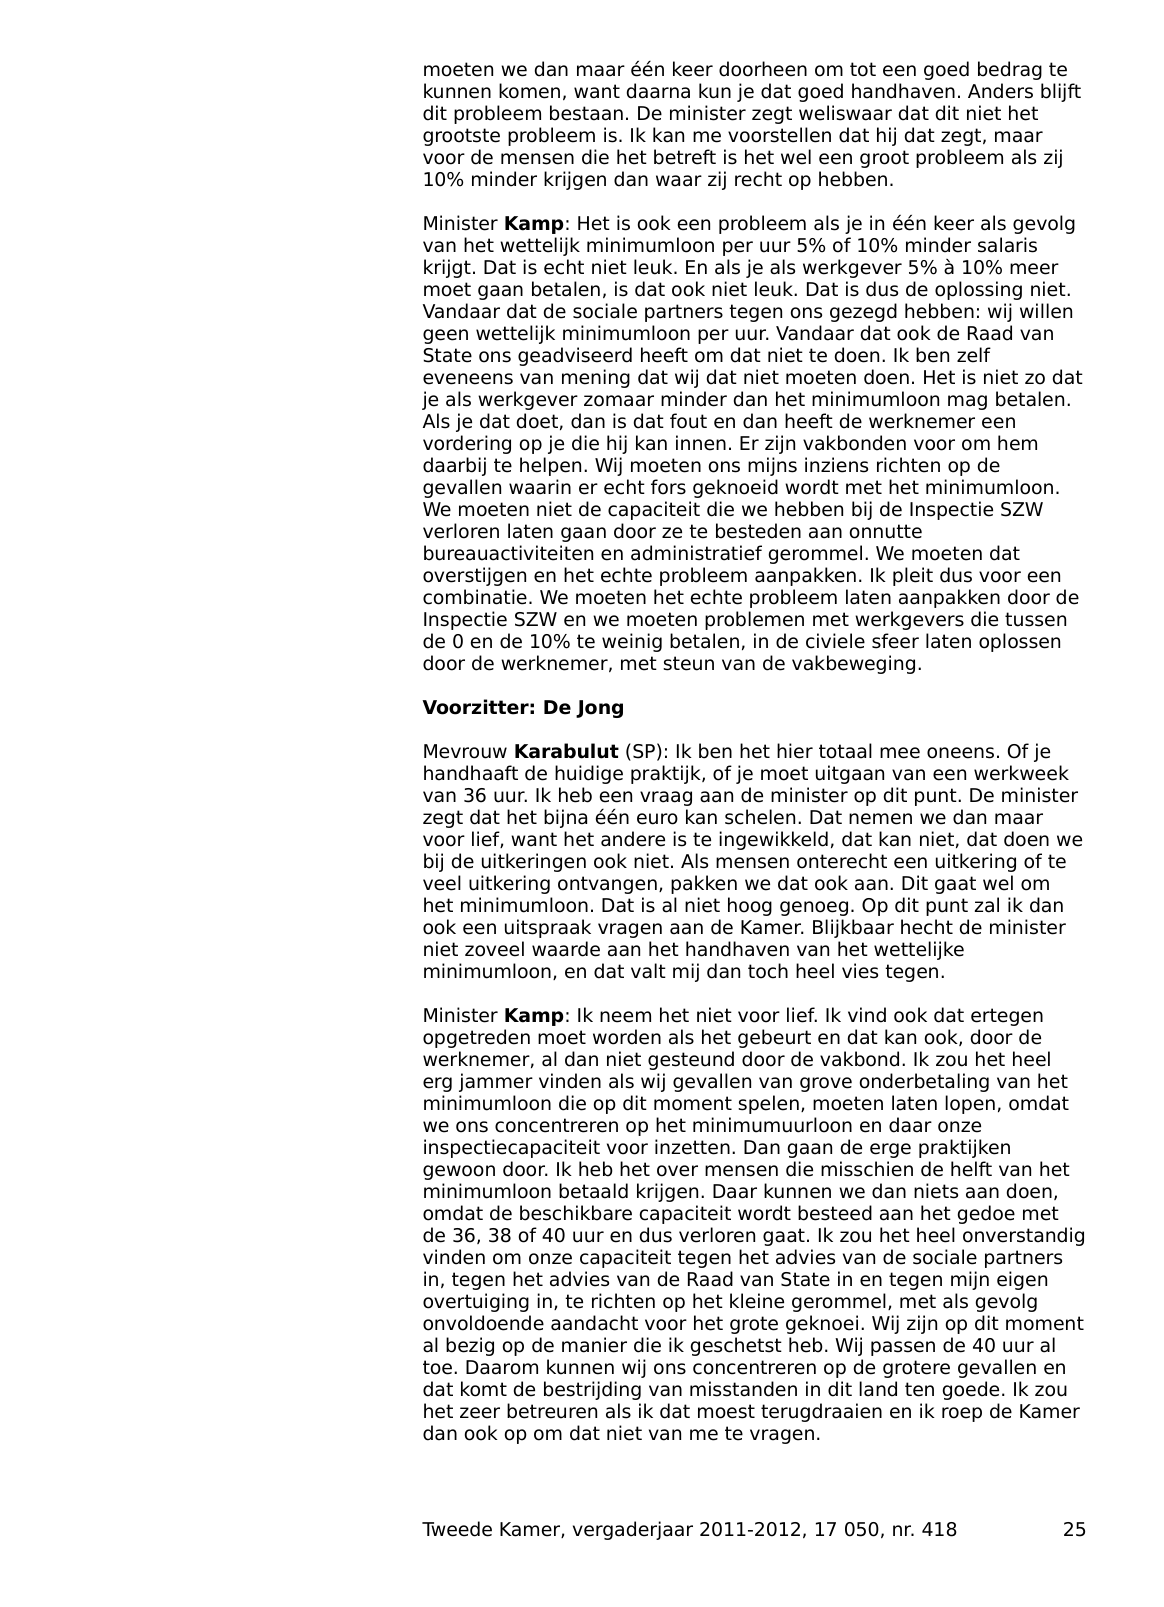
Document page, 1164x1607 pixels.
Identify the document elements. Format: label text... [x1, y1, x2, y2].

text moeten we dan maar één keer doorheen om tot een goed bedrag te kunnen komen, want daarna kun je dat goed handhaven. Anders blijft dit probleem bestaan. De minister zegt weliswaar dat dit niet het grootste probleem is. Ik kan me voorstellen dat hij dat zegt, maar voor de mensen die het betreft is het wel een groot probleem als zij 10% minder krijgen dan waar zij recht op hebben. [422, 59, 1087, 191]
text Mevrouw Karabulut (SP): Ik ben het hier totaal mee oneens. Of je handhaaft de huidige praktijk, of je moet uitgaan van een werkweek van 36 uur. Ik heb een vraag aan de minister op dit punt. De minister zegt dat het bijna één euro kan schelen. Dat nemen we dan maar voor lief, want het andere is te ingewikkeld, dat kan niet, dat doen we bij de uitkeringen ook niet. Als mensen onterecht een uitkering of te veel uitkering ontvangen, pakken we dat ook aan. Dit gaat wel om het minimumloon. Dat is al niet hoog genoeg. Op dit punt zal ik dan ook een uitspraak vragen aan de Kamer. Blijkbaar hecht de minister niet zoveel waarde aan het handhaven van het wettelijke minimumloon, en dat valt mij dan toch heel vies tegen. [422, 741, 1087, 983]
text Minister Kamp: Ik neem het niet voor lief. Ik vind ook dat ertegen opgetreden moet worden als het gebeurt en dat kan ook, door de werknemer, al dan niet gesteund door de vakbond. Ik zou het heel erg jammer vinden als wij gevallen van grove onderbetaling van het minimumloon die op dit moment spelen, moeten laten lopen, omdat we ons concentreren op het minimumuurloon en daar onze inspectiecapaciteit voor inzetten. Dan gaan de erge praktijken gewoon door. Ik heb het over mensen die misschien de helft van het minimumloon betaald krijgen. Daar kunnen we dan niets aan doen, omdat de beschikbare capaciteit wordt besteed aan het gedoe met de 36, 38 of 40 uur en dus verloren gaat. Ik zou het heel onverstandig vinden om onze capaciteit tegen het advies van de sociale partners in, tegen het advies van de Raad van State in en tegen mijn eigen overtuiging in, te richten op het kleine gerommel, met als gevolg onvoldoende aandacht voor het grote geknoei. Wij zijn op dit moment al bezig op de manier die ik geschetst heb. Wij passen de 40 uur al toe. Daarom kunnen wij ons concentreren op de grotere gevallen en dat komt de bestrijding van misstanden in dit land ten goede. Ik zou het zeer betreuren als ik dat moest terugdraaien en ik roep de Kamer dan ook op om dat niet van me te vragen. [422, 1005, 1087, 1444]
text Minister Kamp: Het is ook een probleem als je in één keer als gevolg van het wettelijk minimumloon per uur 5% of 10% minder salaris krijgt. Dat is echt niet leuk. En als je als werkgever 5% à 10% meer moet gaan betalen, is dat ook niet leuk. Dat is dus de oplossing niet. Vandaar dat de sociale partners tegen ons gezegd hebben: wij willen geen wettelijk minimumloon per uur. Vandaar dat ook de Raad van State ons geadviseerd heeft om dat niet te doen. Ik ben zelf eveneens van mening dat wij dat niet moeten doen. Het is niet zo dat je als werkgever zomaar minder dan het minimumloon mag betalen. Als je dat doet, dan is dat fout en dan heeft de werknemer een vordering op je die hij kan innen. Er zijn vakbonden voor om hem daarbij te helpen. Wij moeten ons mijns inziens richten op de gevallen waarin er echt fors geknoeid wordt met het minimumloon. We moeten niet de capaciteit die we hebben bij de Inspectie SZW verloren laten gaan door ze te besteden aan onnutte bureauactiviteiten en administratief gerommel. We moeten dat overstijgen en het echte probleem aanpakken. Ik pleit dus voor een combinatie. We moeten het echte probleem laten aanpakken door de Inspectie SZW en we moeten problemen met werkgevers die tussen de 0 en de 10% te weinig betalen, in de civiele sfeer laten oplossen door de werknemer, met steun van de vakbeweging. [422, 213, 1087, 675]
text Voorzitter: De Jong [422, 697, 1087, 719]
